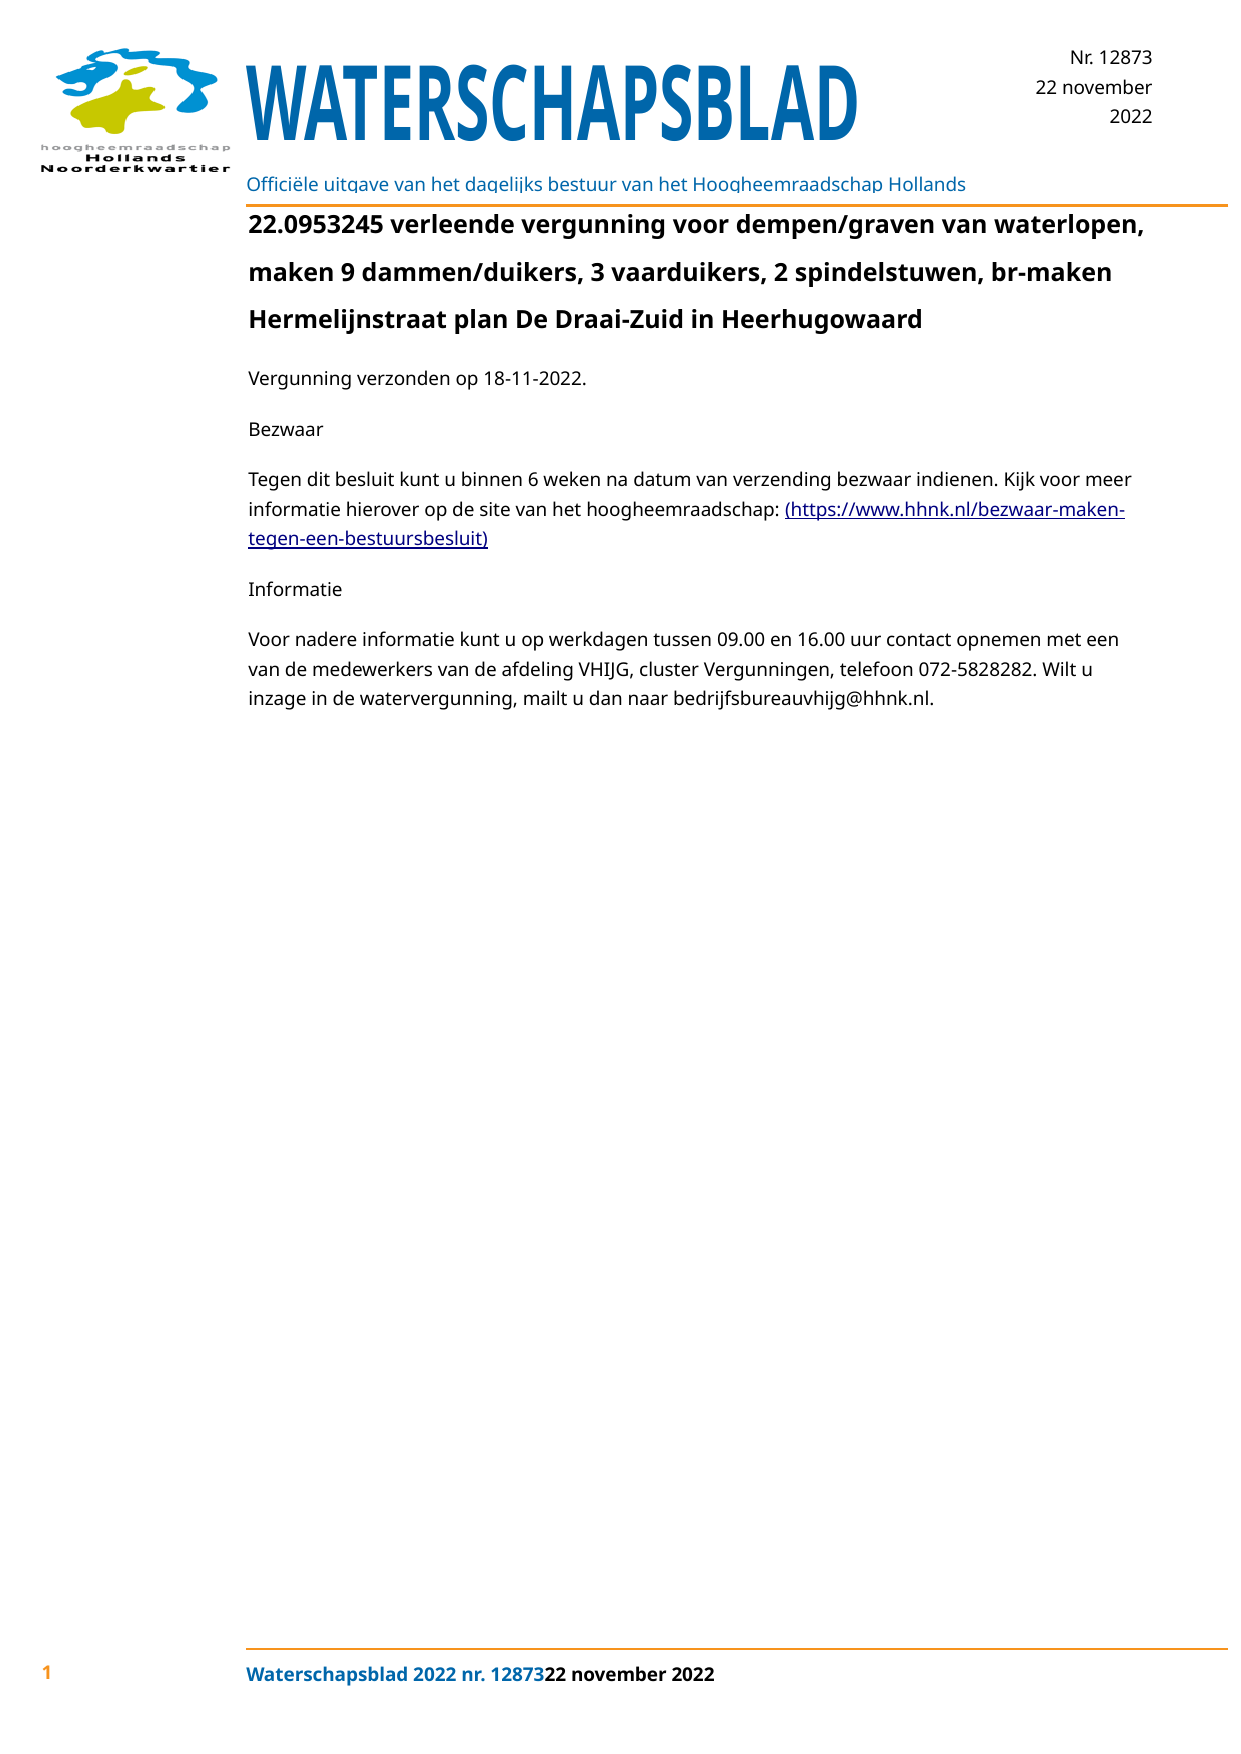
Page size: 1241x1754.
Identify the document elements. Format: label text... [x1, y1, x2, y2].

text Tegen dit besluit kunt u binnen 6 weken na datum van verzending bezwaar indienen. Kijk voor meer informatie hierover op de site van het hoogheemraadschap: (https://www.hhnk.nl/bezwaar-maken-tegen-een-bestuursbesluit) [248, 466, 1152, 551]
text Vergunning verzonden op 18-11-2022. [248, 366, 1152, 391]
text Voor nadere informatie kunt u op werkdagen tussen 09.00 en 16.00 uur contact opnemen met een van de medewerkers van de afdeling VHIJG, cluster Vergunningen, telefoon 072-5828282. Wilt u inzage in de watervergunning, mailt u dan naar bedrijfsbureauvhijg@hhnk.nl. [248, 626, 1152, 711]
text Informatie [248, 576, 1152, 602]
picture [41, 47, 231, 172]
text 22.0953245 verleende vergunning voor dempen/graven van waterlopen, maken 9 dammen/duikers, 3 vaarduikers, 2 spindelstuwen, br-maken Hermelijnstraat plan De Draai-Zuid in Heerhugowaard [248, 207, 1152, 336]
text Bezwaar [248, 416, 1152, 442]
